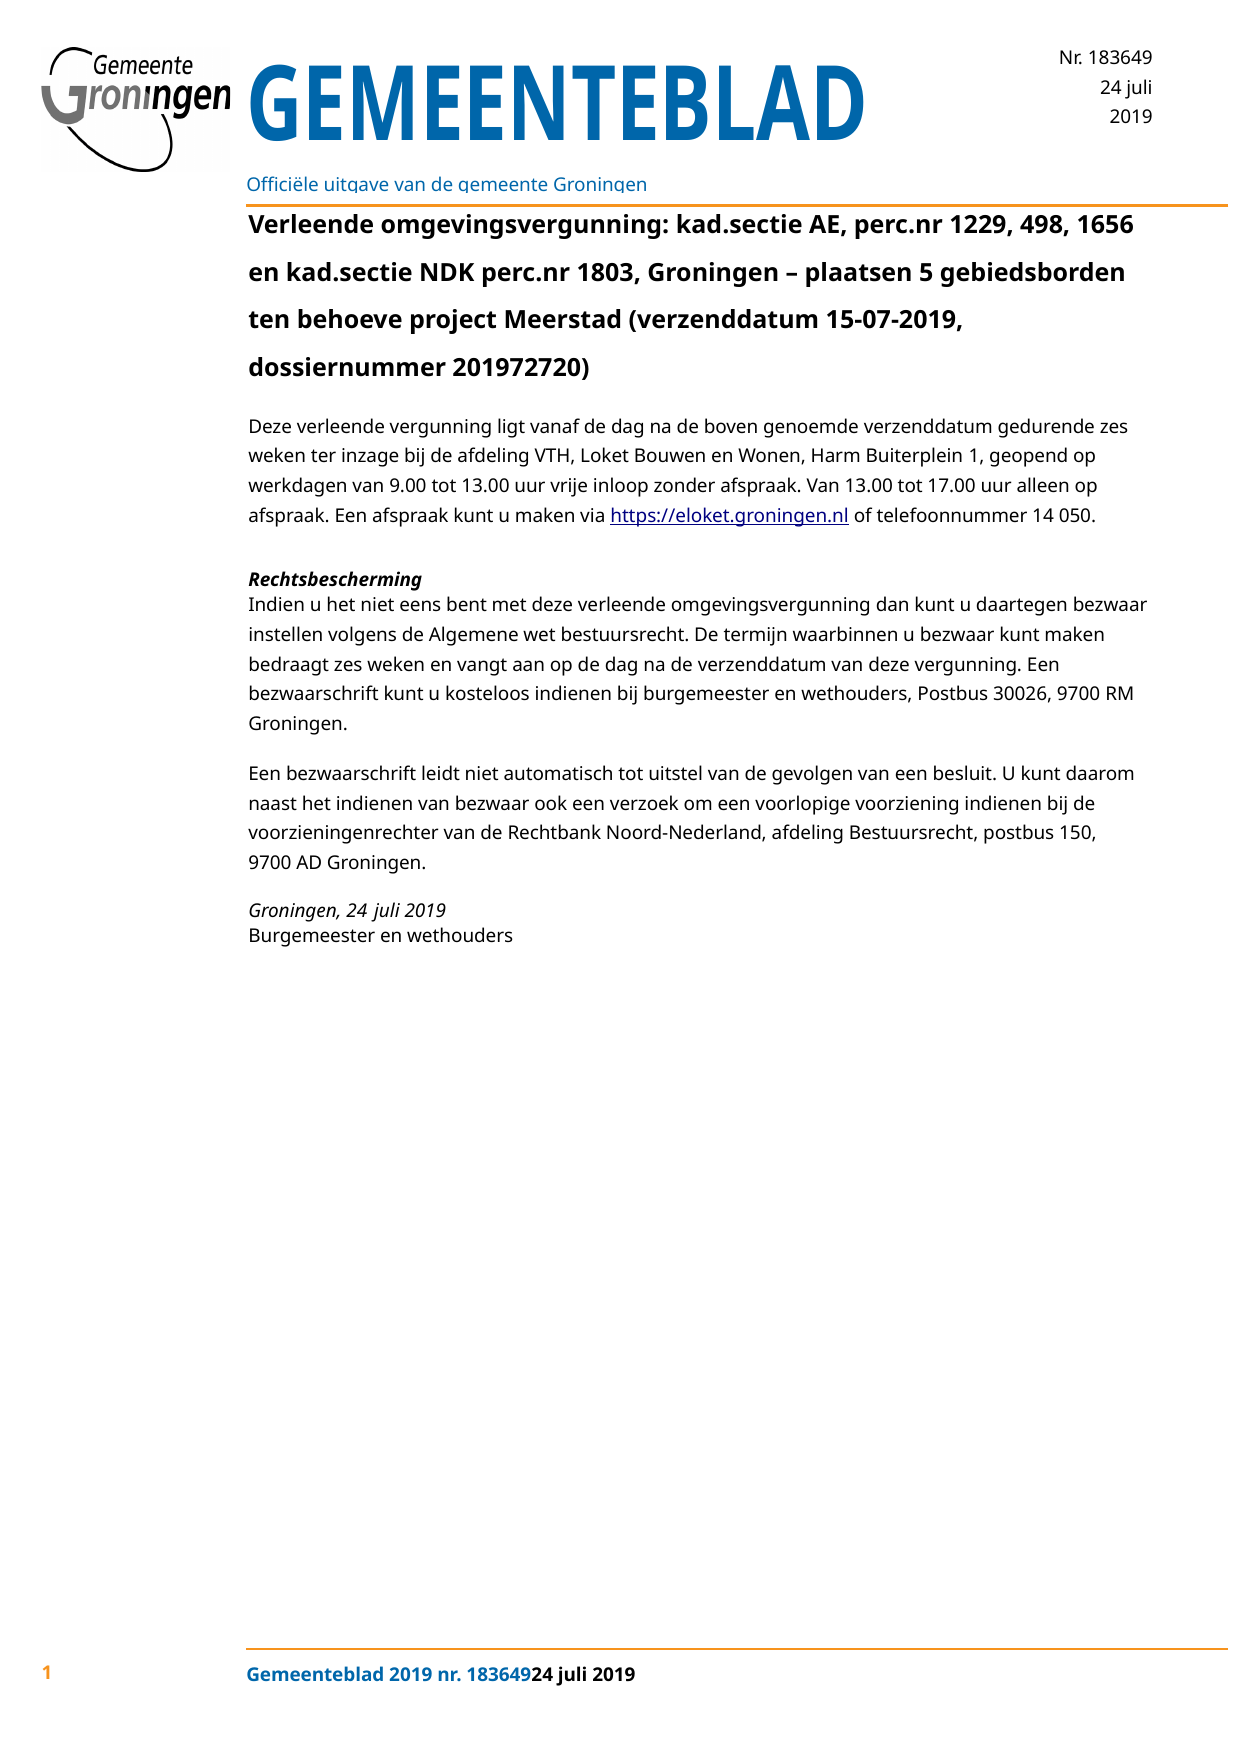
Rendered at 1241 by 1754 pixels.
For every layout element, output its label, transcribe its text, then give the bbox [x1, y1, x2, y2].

text Groningen, 24 juli 2019 [248, 897, 1152, 923]
text Rechtsbescherming [248, 566, 1152, 592]
text Burgemeester en wethouders [248, 923, 1152, 948]
text Indien u het niet eens bent met deze verleende omgevingsvergunning dan kunt u daartegen bezwaar instellen volgens de Algemene wet bestuursrecht. De termijn waarbinnen u bezwaar kunt maken bedraagt zes weken en vangt aan op de dag na de verzenddatum van deze vergunning. Een bezwaarschrift kunt u kosteloos indienen bij burgemeester en wethouders, Postbus 30026, 9700 RM Groningen. [248, 592, 1152, 736]
text Verleende omgevingsvergunning: kad.sectie AE, perc.nr 1229, 498, 1656 en kad.sectie NDK perc.nr 1803, Groningen – plaatsen 5 gebiedsborden ten behoeve project Meerstad (verzenddatum 15-07-2019, dossiernummer 201972720) [248, 207, 1152, 384]
picture [41, 47, 231, 172]
text Deze verleende vergunning ligt vanaf de dag na de boven genoemde verzenddatum gedurende zes weken ter inzage bij de afdeling VTH, Loket Bouwen en Wonen, Harm Buiterplein 1, geopend op werkdagen van 9.00 tot 13.00 uur vrije inloop zonder afspraak. Van 13.00 tot 17.00 uur alleen op afspraak. Een afspraak kunt u maken via https://eloket.groningen.nl of telefoonnummer 14 050. [248, 413, 1152, 528]
text Een bezwaarschrift leidt niet automatisch tot uitstel van de gevolgen van een besluit. U kunt daarom naast het indienen van bezwaar ook een verzoek om een voorlopige voorziening indienen bij de voorzieningenrechter van de Rechtbank Noord-Nederland, afdeling Bestuursrecht, postbus 150, 9700 AD Groningen. [248, 760, 1152, 875]
